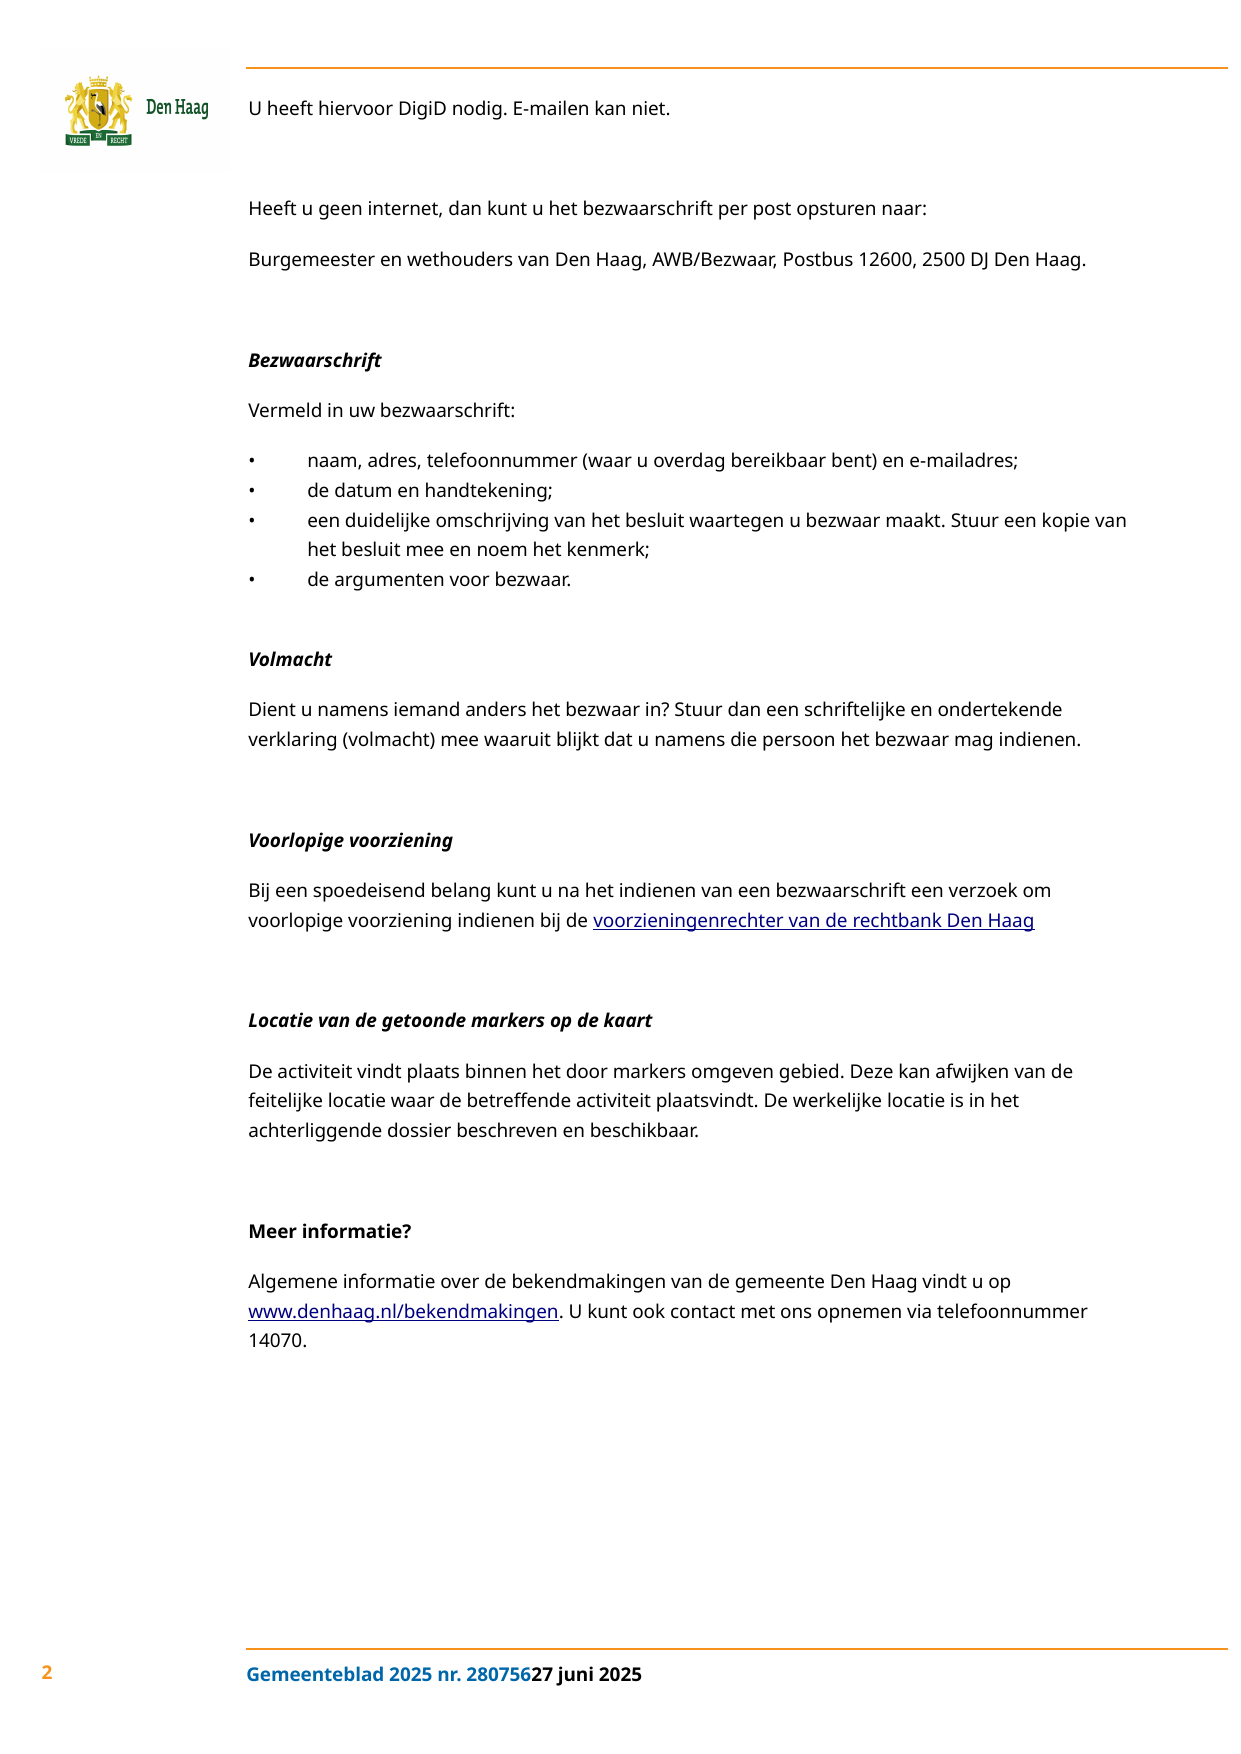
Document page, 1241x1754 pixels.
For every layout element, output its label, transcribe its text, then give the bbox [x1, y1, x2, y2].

text Dient u namens iemand anders het bezwaar in? Stuur dan een schriftelijke en ondertekende verklaring (volmacht) mee waaruit blijkt dat u namens die persoon het bezwaar mag indienen. [248, 696, 1152, 752]
text Meer informatie? [248, 1218, 1152, 1244]
text U heeft hiervoor DigiD nodig. E-mailen kan niet. [248, 95, 1152, 121]
text Volmacht [248, 646, 1152, 672]
text Bij een spoedeisend belang kunt u na het indienen van een bezwaarschrift een verzoek om voorlopige voorziening indienen bij de voorzieningenrechter van de rechtbank Den Haag [248, 877, 1152, 933]
text Burgemeester en wethouders van Den Haag, AWB/Bezwaar, Postbus 12600, 2500 DJ Den Haag. [248, 246, 1152, 272]
list de argumenten voor bezwaar. [248, 566, 1152, 592]
text Heeft u geen internet, dan kunt u het bezwaarschrift per post opsturen naar: [248, 196, 1152, 221]
text Voorlopige voorziening [248, 827, 1152, 853]
text Bezwaarschrift [248, 347, 1152, 373]
text De activiteit vindt plaats binnen het door markers omgeven gebied. Deze kan afwijken van de feitelijke locatie waar de betreffende activiteit plaatsvindt. De werkelijke locatie is in het achterliggende dossier beschreven en beschikbaar. [248, 1058, 1152, 1143]
text Locatie van de getoonde markers op de kaart [248, 1008, 1152, 1033]
list een duidelijke omschrijving van het besluit waartegen u bezwaar maakt. Stuur een kopie van het besluit mee en noem het kenmerk; [248, 507, 1152, 562]
list de datum en handtekening; [248, 477, 1152, 503]
text Algemene informatie over de bekendmakingen van de gemeente Den Haag vindt u op www.denhaag.nl/bekendmakingen. U kunt ook contact met ons opnemen via telefoonnummer 14070. [248, 1268, 1152, 1353]
list naam, adres, telefoonnummer (waar u overdag bereikbaar bent) en e-mailadres; [248, 448, 1152, 473]
picture [41, 47, 231, 172]
text Vermeld in uw bezwaarschrift: [248, 397, 1152, 423]
